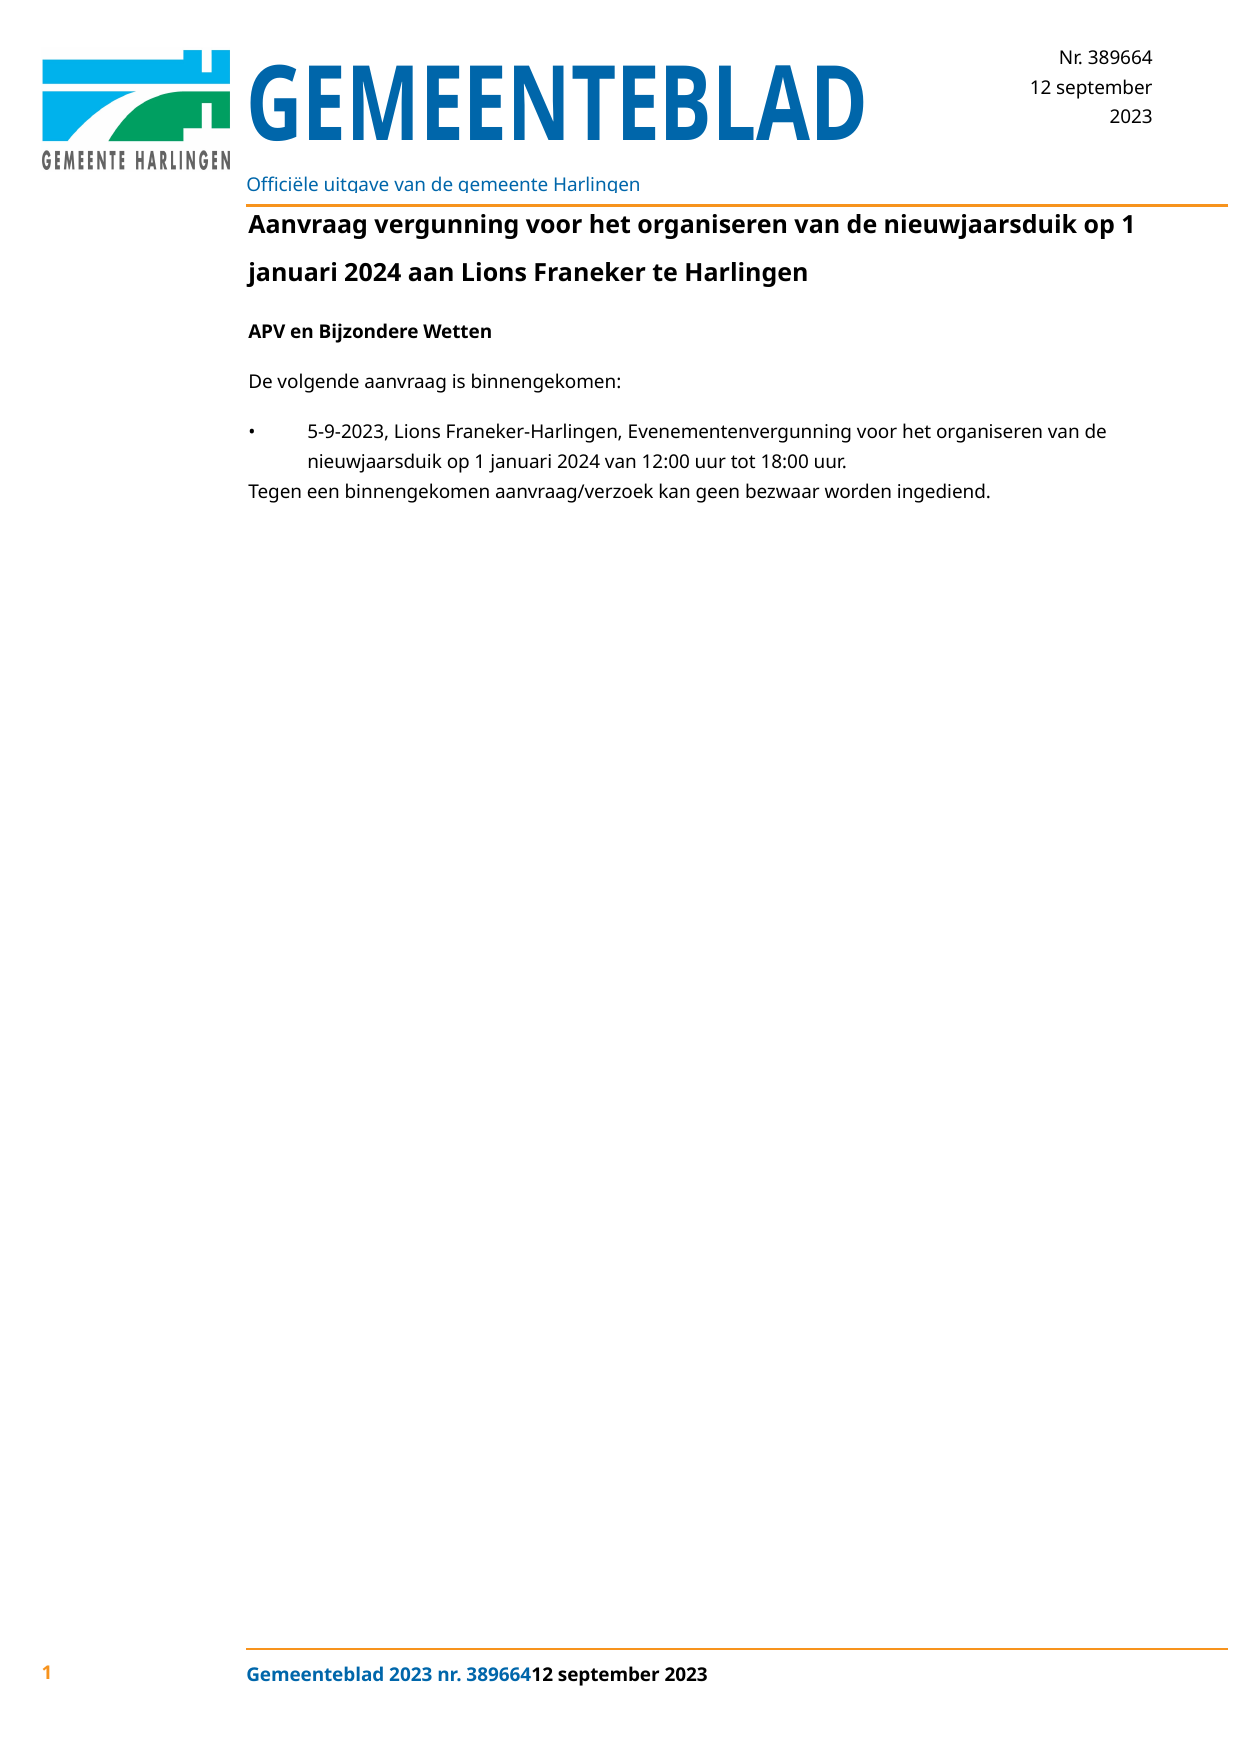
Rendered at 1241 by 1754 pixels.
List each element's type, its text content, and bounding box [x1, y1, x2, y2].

text Tegen een binnengekomen aanvraag/verzoek kan geen bezwaar worden ingediend. [248, 478, 1152, 504]
picture [41, 47, 231, 172]
text APV en Bijzondere Wetten [248, 318, 1152, 344]
text Aanvraag vergunning voor het organiseren van de nieuwjaarsduik op 1 januari 2024 aan Lions Franeker te Harlingen [248, 207, 1152, 288]
text De volgende aanvraag is binnengekomen: [248, 368, 1152, 394]
list 5-9-2023, Lions Franeker-Harlingen, Evenementenvergunning voor het organiseren van de nieuwjaarsduik op 1 januari 2024 van 12:00 uur tot 18:00 uur. [248, 419, 1152, 474]
